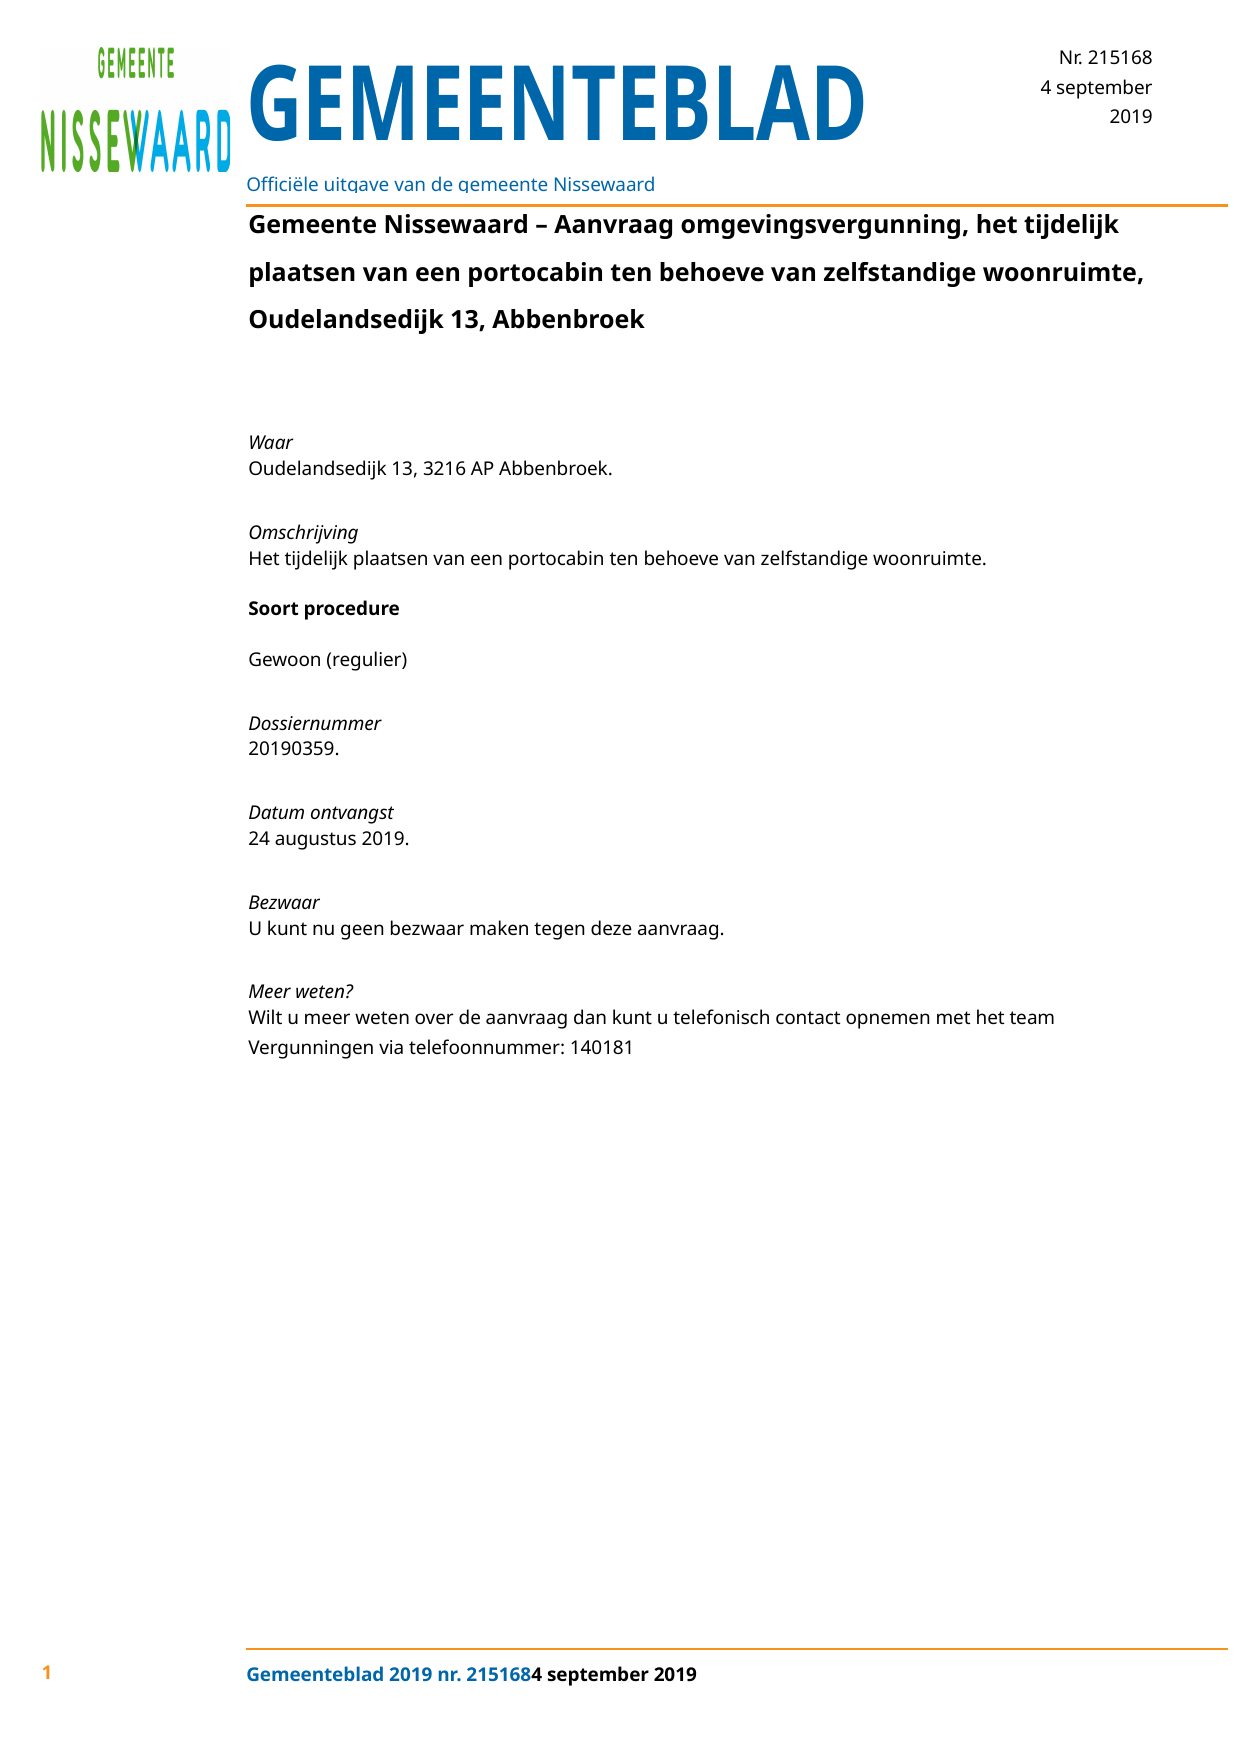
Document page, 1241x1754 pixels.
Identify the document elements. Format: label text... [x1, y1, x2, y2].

picture [176, 157, 187, 172]
picture [222, 122, 227, 160]
picture [201, 122, 206, 138]
text Gewoon (regulier) [248, 646, 1152, 671]
text Gemeente Nissewaard – Aanvraag omgevingsvergunning, het tijdelijk plaatsen van een portocabin ten behoeve van zelfstandige woonruimte, Oudelandsedijk 13, Abbenbroek [248, 207, 1152, 336]
text Oudelandsedijk 13, 3216 AP Abbenbroek. [248, 455, 1152, 481]
text Bezwaar [248, 889, 1152, 915]
text Datum ontvangst [248, 799, 1152, 825]
text Dossiernummer [248, 710, 1152, 735]
picture [154, 157, 165, 172]
text Soort procedure [248, 595, 1152, 621]
text Het tijdelijk plaatsen van een portocabin ten behoeve van zelfstandige woonruimte. [248, 545, 1152, 571]
text Waar [248, 429, 1152, 455]
text U kunt nu geen bezwaar maken tegen deze aanvraag. [248, 915, 1152, 941]
text Wilt u meer weten over de aanvraag dan kunt u telefonisch contact opnemen met het team Vergunningen via telefoonnummer: 140181 [248, 1004, 1152, 1060]
text 20190359. [248, 735, 1152, 761]
picture [41, 47, 231, 172]
text Omschrijving [248, 519, 1152, 545]
text Meer weten? [248, 979, 1152, 1004]
text 24 augustus 2019. [248, 825, 1152, 851]
picture [200, 151, 206, 172]
